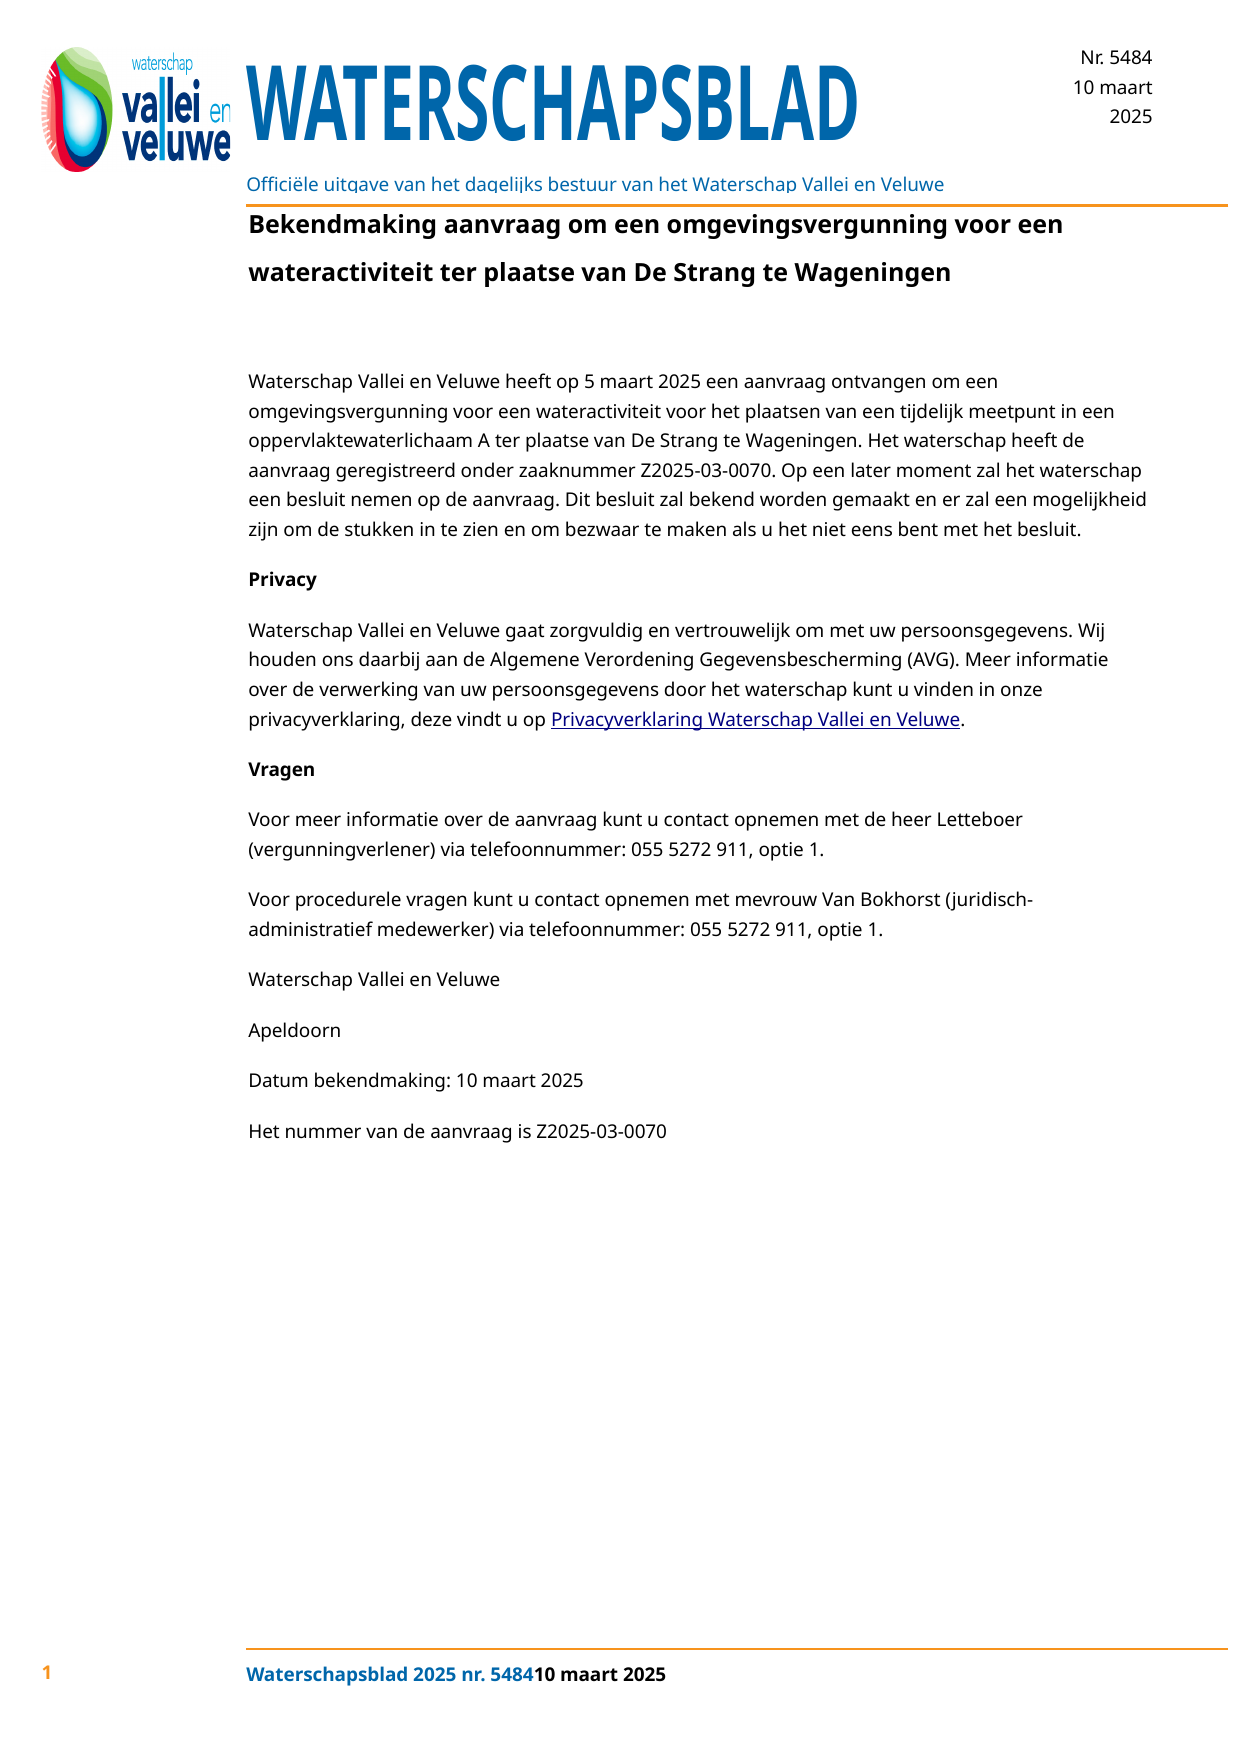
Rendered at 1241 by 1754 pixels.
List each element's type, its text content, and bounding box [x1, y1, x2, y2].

text Apeldoorn [248, 1017, 1152, 1043]
text Vragen [248, 756, 1152, 782]
text Waterschap Vallei en Veluwe heeft op 5 maart 2025 een aanvraag ontvangen om een omgevingsvergunning voor een wateractiviteit voor het plaatsen van een tijdelijk meetpunt in een oppervlaktewaterlichaam A ter plaatse van De Strang te Wageningen. Het waterschap heeft de aanvraag geregistreerd onder zaaknummer Z2025-03-0070. Op een later moment zal het waterschap een besluit nemen op de aanvraag. Dit besluit zal bekend worden gemaakt en er zal een mogelijkheid zijn om de stukken in te zien en om bezwaar te maken als u het niet eens bent met het besluit. [248, 368, 1152, 542]
text Waterschap Vallei en Veluwe [248, 967, 1152, 992]
text Het nummer van de aanvraag is Z2025-03-0070 [248, 1118, 1152, 1144]
text Privacy [248, 567, 1152, 592]
text Voor procedurele vragen kunt u contact opnemen met mevrouw Van Bokhorst (juridisch-administratief medewerker) via telefoonnummer: 055 5272 911, optie 1. [248, 887, 1152, 942]
text Datum bekendmaking: 10 maart 2025 [248, 1067, 1152, 1093]
text Bekendmaking aanvraag om een omgevingsvergunning voor een wateractiviteit ter plaatse van De Strang te Wageningen [248, 207, 1152, 288]
text Waterschap Vallei en Veluwe gaat zorgvuldig en vertrouwelijk om met uw persoonsgegevens. Wij houden ons daarbij aan de Algemene Verordening Gegevensbescherming (AVG). Meer informatie over de verwerking van uw persoonsgegevens door het waterschap kunt u vinden in onze privacyverklaring, deze vindt u op Privacyverklaring Waterschap Vallei en Veluwe. [248, 617, 1152, 732]
text Voor meer informatie over de aanvraag kunt u contact opnemen met de heer Letteboer (vergunningverlener) via telefoonnummer: 055 5272 911, optie 1. [248, 807, 1152, 862]
picture [41, 47, 231, 172]
